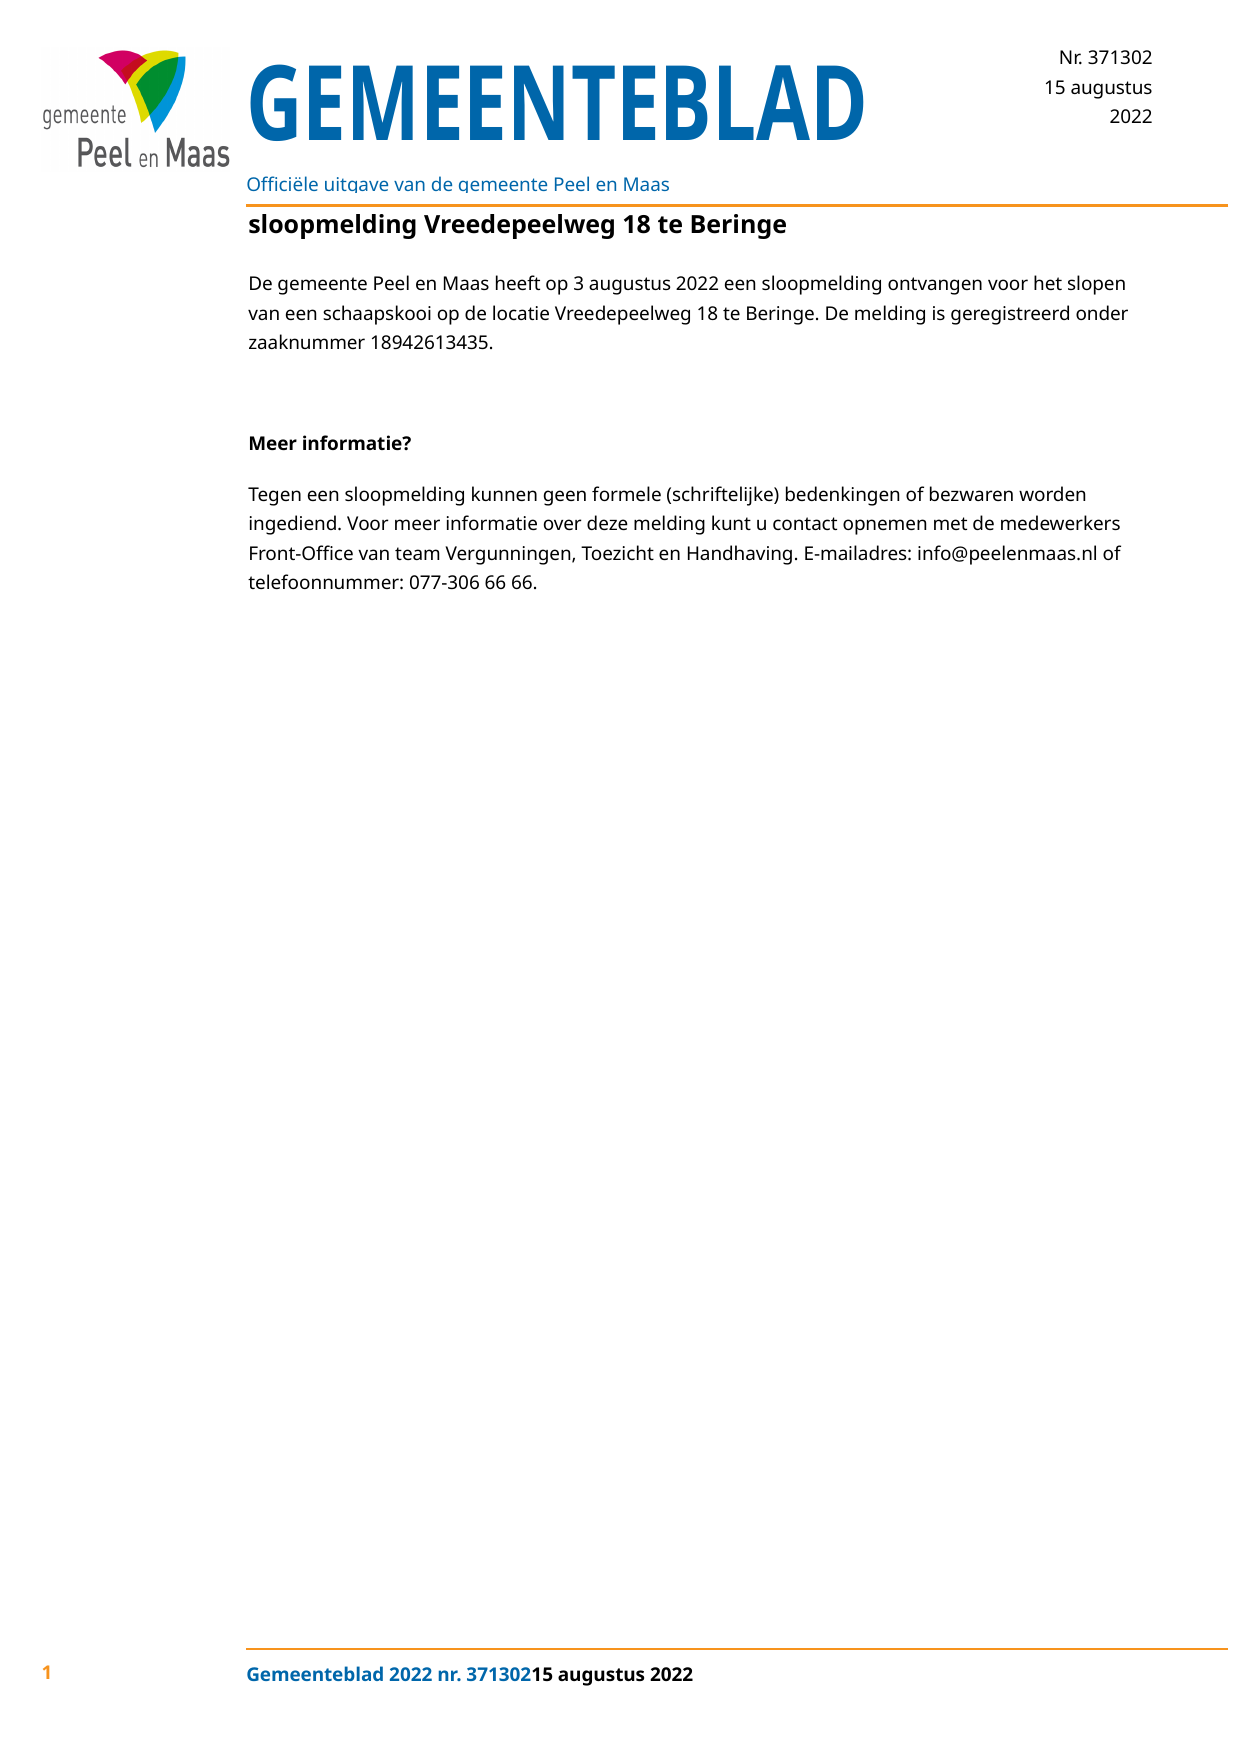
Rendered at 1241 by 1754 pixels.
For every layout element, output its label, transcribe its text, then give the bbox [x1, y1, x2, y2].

text Tegen een sloopmelding kunnen geen formele (schriftelijke) bedenkingen of bezwaren worden ingediend. Voor meer informatie over deze melding kunt u contact opnemen met de medewerkers Front-Office van team Vergunningen, Toezicht en Handhaving. E-mailadres: info@peelenmaas.nl of telefoonnummer: 077-306 66 66. [248, 481, 1152, 595]
picture [41, 47, 231, 172]
text De gemeente Peel en Maas heeft op 3 augustus 2022 een sloopmelding ontvangen voor het slopen van een schaapskooi op de locatie Vreedepeelweg 18 te Beringe. De melding is geregistreerd onder zaaknummer 18942613435. [248, 270, 1152, 355]
text sloopmelding Vreedepeelweg 18 te Beringe [248, 207, 1152, 241]
text Meer informatie? [248, 430, 1152, 456]
